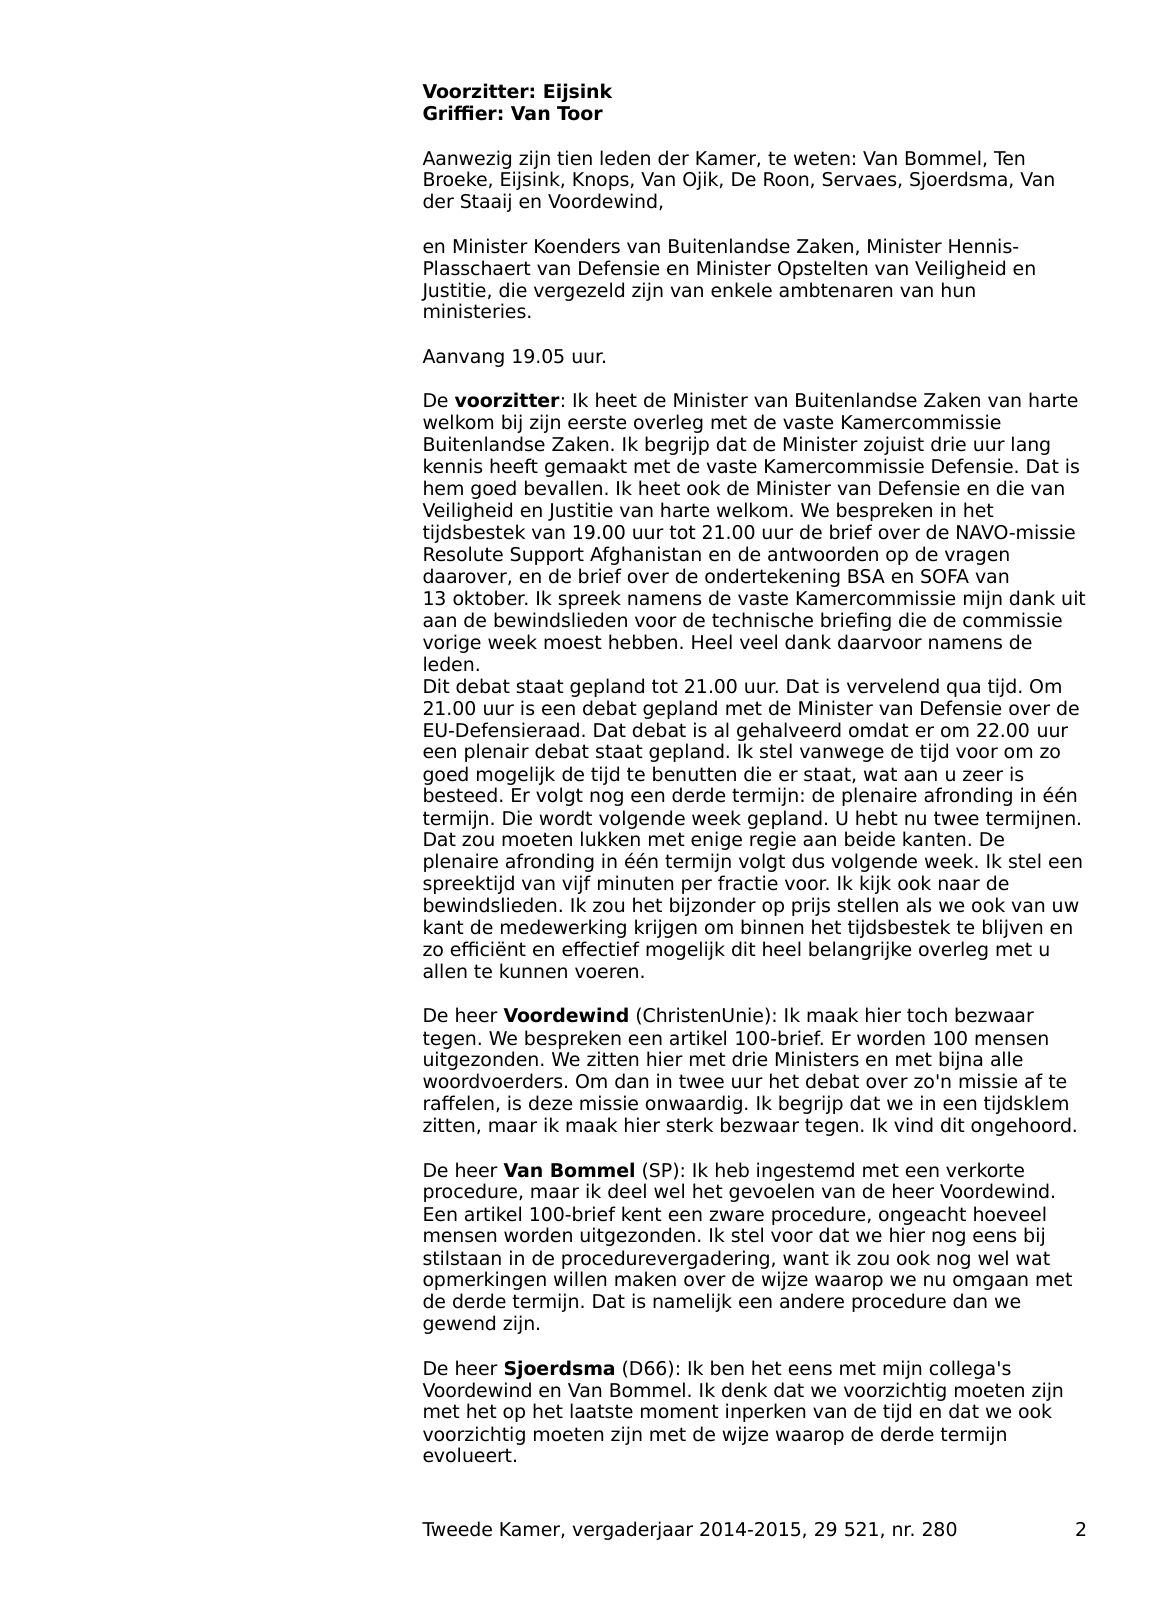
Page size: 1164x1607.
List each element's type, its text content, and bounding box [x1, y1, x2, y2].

text De heer Sjoerdsma (D66): Ik ben het eens met mijn collega's Voordewind en Van Bommel. Ik denk dat we voorzichtig moeten zijn met het op het laatste moment inperken van de tijd en dat we ook voorzichtig moeten zijn met de wijze waarop de derde termijn evolueert. [422, 1357, 1087, 1467]
text Griffier: Van Toor [422, 103, 1087, 125]
text en Minister Koenders van Buitenlandse Zaken, Minister Hennis-Plasschaert van Defensie en Minister Opstelten van Veiligheid en Justitie, die vergezeld zijn van enkele ambtenaren van hun ministeries. [422, 236, 1087, 323]
text Aanwezig zijn tien leden der Kamer, te weten: Van Bommel, Ten Broeke, Eijsink, Knops, Van Ojik, De Roon, Servaes, Sjoerdsma, Van der Staaij en Voordewind, [422, 147, 1087, 213]
text Voorzitter: Eijsink [422, 81, 1087, 103]
text De heer Van Bommel (SP): Ik heb ingestemd met een verkorte procedure, maar ik deel wel het gevoelen van de heer Voordewind. Een artikel 100-brief kent een zware procedure, ongeacht hoeveel mensen worden uitgezonden. Ik stel voor dat we hier nog eens bij stilstaan in de procedurevergadering, want ik zou ook nog wel wat opmerkingen willen maken over de wijze waarop we nu omgaan met de derde termijn. Dat is namelijk een andere procedure dan we gewend zijn. [422, 1159, 1087, 1335]
text Aanvang 19.05 uur. [422, 346, 1087, 368]
text De heer Voordewind (ChristenUnie): Ik maak hier toch bezwaar tegen. We bespreken een artikel 100-brief. Er worden 100 mensen uitgezonden. We zitten hier met drie Ministers en met bijna alle woordvoerders. Om dan in twee uur het debat over zo'n missie af te raffelen, is deze missie onwaardig. Ik begrijp dat we in een tijdsklem zitten, maar ik maak hier sterk bezwaar tegen. Ik vind dit ongehoord. [422, 1005, 1087, 1137]
text De voorzitter: Ik heet de Minister van Buitenlandse Zaken van harte welkom bij zijn eerste overleg met de vaste Kamercommissie Buitenlandse Zaken. Ik begrijp dat de Minister zojuist drie uur lang kennis heeft gemaakt met de vaste Kamercommissie Defensie. Dat is hem goed bevallen. Ik heet ook de Minister van Defensie en die van Veiligheid en Justitie van harte welkom. We bespreken in het tijdsbestek van 19.00 uur tot 21.00 uur de brief over de NAVO-missie Resolute Support Afghanistan en de antwoorden op de vragen daarover, en de brief over de ondertekening BSA en SOFA van 13 oktober. Ik spreek namens de vaste Kamercommissie mijn dank uit aan de bewindslieden voor de technische briefing die de commissie vorige week moest hebben. Heel veel dank daarvoor namens de leden. [422, 390, 1087, 676]
text Dit debat staat gepland tot 21.00 uur. Dat is vervelend qua tijd. Om 21.00 uur is een debat gepland met de Minister van Defensie over de EU-Defensieraad. Dat debat is al gehalveerd omdat er om 22.00 uur een plenair debat staat gepland. Ik stel vanwege de tijd voor om zo goed mogelijk de tijd te benutten die er staat, wat aan u zeer is besteed. Er volgt nog een derde termijn: de plenaire afronding in één termijn. Die wordt volgende week gepland. U hebt nu twee termijnen. Dat zou moeten lukken met enige regie aan beide kanten. De plenaire afronding in één termijn volgt dus volgende week. Ik stel een spreektijd van vijf minuten per fractie voor. Ik kijk ook naar de bewindslieden. Ik zou het bijzonder op prijs stellen als we ook van uw kant de medewerking krijgen om binnen het tijdsbestek te blijven en zo efficiënt en effectief mogelijk dit heel belangrijke overleg met u allen te kunnen voeren. [422, 676, 1087, 983]
